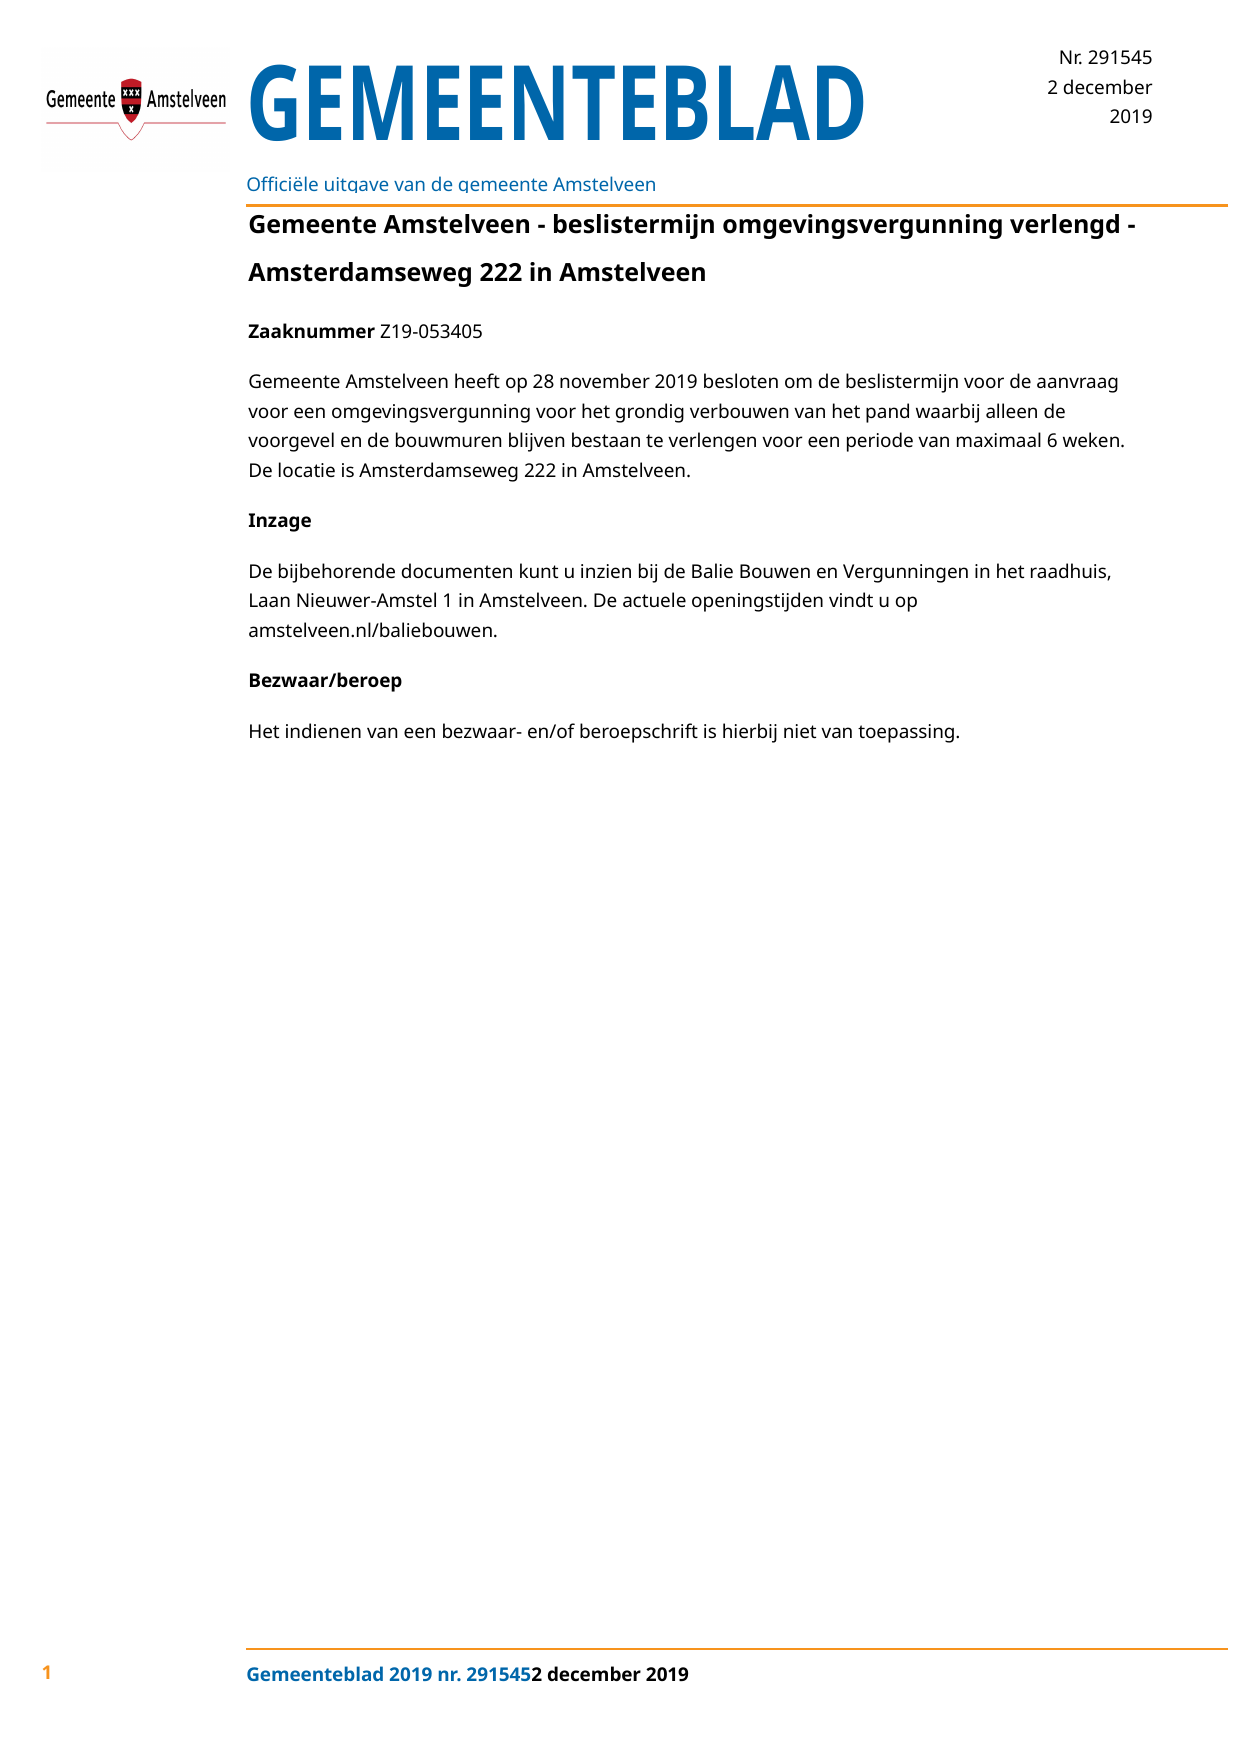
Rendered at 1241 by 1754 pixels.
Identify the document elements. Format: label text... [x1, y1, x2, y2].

text Gemeente Amstelveen heeft op 28 november 2019 besloten om de beslistermijn voor de aanvraag voor een omgevingsvergunning voor het grondig verbouwen van het pand waarbij alleen de voorgevel en de bouwmuren blijven bestaan te verlengen voor een periode van maximaal 6 weken. De locatie is Amsterdamseweg 222 in Amstelveen. [248, 368, 1152, 483]
text Gemeente Amstelveen - beslistermijn omgevingsvergunning verlengd - Amsterdamseweg 222 in Amstelveen [248, 207, 1152, 288]
text Het indienen van een bezwaar- en/of beroepschrift is hierbij niet van toepassing. [248, 718, 1152, 744]
text Inzage [248, 507, 1152, 533]
text De bijbehorende documenten kunt u inzien bij de Balie Bouwen en Vergunningen in het raadhuis, Laan Nieuwer-Amstel 1 in Amstelveen. De actuele openingstijden vindt u op amstelveen.nl/baliebouwen. [248, 558, 1152, 643]
text Bezwaar/beroep [248, 667, 1152, 693]
picture [41, 47, 231, 172]
text Zaaknummer Z19-053405 [248, 318, 1152, 344]
